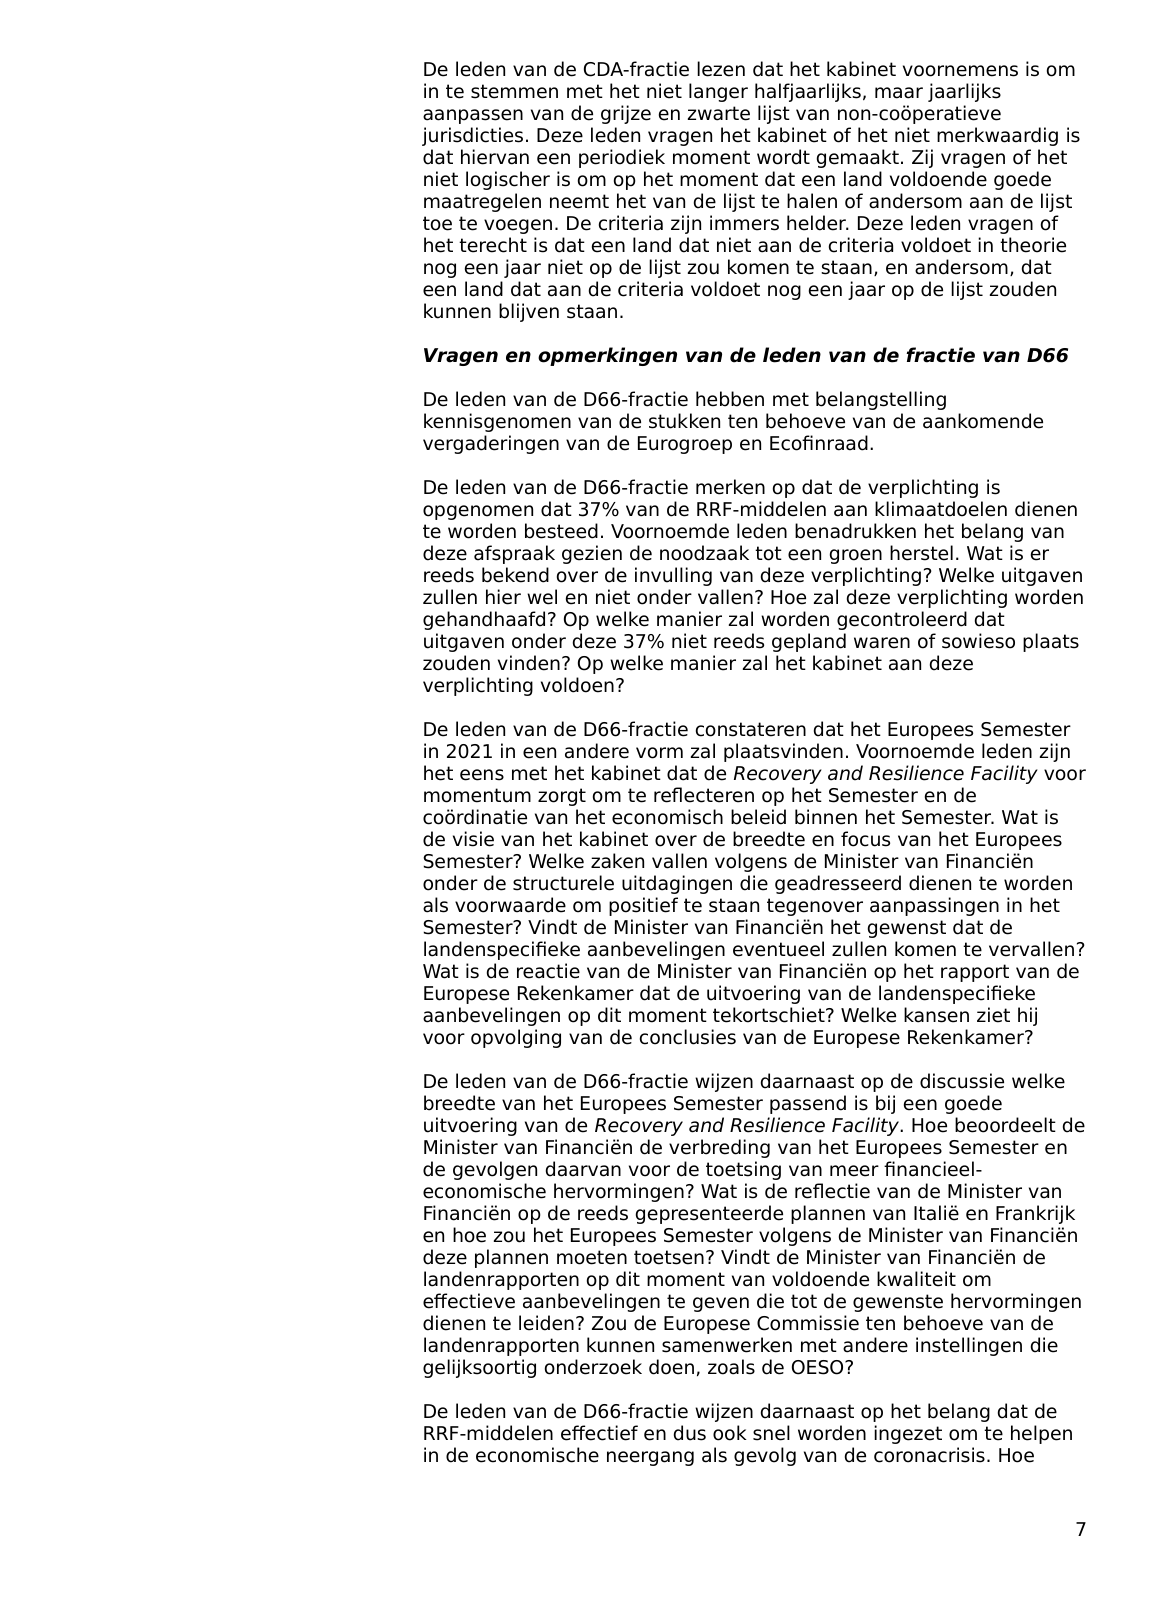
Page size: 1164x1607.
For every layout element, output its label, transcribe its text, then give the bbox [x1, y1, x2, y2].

subtitle Vragen en opmerkingen van de leden van de fractie van D66 [422, 345, 1087, 367]
text De leden van de D66-fractie wijzen daarnaast op de discussie welke breedte van het Europees Semester passend is bij een goede uitvoering van de Recovery and Resilience Facility. Hoe beoordeelt de Minister van Financiën de verbreding van het Europees Semester en de gevolgen daarvan voor de toetsing van meer financieel-economische hervormingen? Wat is de reflectie van de Minister van Financiën op de reeds gepresenteerde plannen van Italië en Frankrijk en hoe zou het Europees Semester volgens de Minister van Financiën deze plannen moeten toetsen? Vindt de Minister van Financiën de landenrapporten op dit moment van voldoende kwaliteit om effectieve aanbevelingen te geven die tot de gewenste hervormingen dienen te leiden? Zou de Europese Commissie ten behoeve van de landenrapporten kunnen samenwerken met andere instellingen die gelijksoortig onderzoek doen, zoals de OESO? [422, 1071, 1087, 1379]
text De leden van de D66-fractie hebben met belangstelling kennisgenomen van de stukken ten behoeve van de aankomende vergaderingen van de Eurogroep en Ecofinraad. [422, 389, 1087, 455]
text De leden van de CDA-fractie lezen dat het kabinet voornemens is om in te stemmen met het niet langer halfjaarlijks, maar jaarlijks aanpassen van de grijze en zwarte lijst van non-coöperatieve jurisdicties. Deze leden vragen het kabinet of het niet merkwaardig is dat hiervan een periodiek moment wordt gemaakt. Zij vragen of het niet logischer is om op het moment dat een land voldoende goede maatregelen neemt het van de lijst te halen of andersom aan de lijst toe te voegen. De criteria zijn immers helder. Deze leden vragen of het terecht is dat een land dat niet aan de criteria voldoet in theorie nog een jaar niet op de lijst zou komen te staan, en andersom, dat een land dat aan de criteria voldoet nog een jaar op de lijst zouden kunnen blijven staan. [422, 59, 1087, 323]
text De leden van de D66-fractie merken op dat de verplichting is opgenomen dat 37% van de RRF-middelen aan klimaatdoelen dienen te worden besteed. Voornoemde leden benadrukken het belang van deze afspraak gezien de noodzaak tot een groen herstel. Wat is er reeds bekend over de invulling van deze verplichting? Welke uitgaven zullen hier wel en niet onder vallen? Hoe zal deze verplichting worden gehandhaafd? Op welke manier zal worden gecontroleerd dat uitgaven onder deze 37% niet reeds gepland waren of sowieso plaats zouden vinden? Op welke manier zal het kabinet aan deze verplichting voldoen? [422, 477, 1087, 697]
text De leden van de D66-fractie constateren dat het Europees Semester in 2021 in een andere vorm zal plaatsvinden. Voornoemde leden zijn het eens met het kabinet dat de Recovery and Resilience Facility voor momentum zorgt om te reflecteren op het Semester en de coördinatie van het economisch beleid binnen het Semester. Wat is de visie van het kabinet over de breedte en focus van het Europees Semester? Welke zaken vallen volgens de Minister van Financiën onder de structurele uitdagingen die geadresseerd dienen te worden als voorwaarde om positief te staan tegenover aanpassingen in het Semester? Vindt de Minister van Financiën het gewenst dat de landenspecifieke aanbevelingen eventueel zullen komen te vervallen? Wat is de reactie van de Minister van Financiën op het rapport van de Europese Rekenkamer dat de uitvoering van de landenspecifieke aanbevelingen op dit moment tekortschiet? Welke kansen ziet hij voor opvolging van de conclusies van de Europese Rekenkamer? [422, 719, 1087, 1049]
text De leden van de D66-fractie wijzen daarnaast op het belang dat de RRF-middelen effectief en dus ook snel worden ingezet om te helpen in de economische neergang als gevolg van de coronacrisis. Hoe [422, 1401, 1087, 1467]
